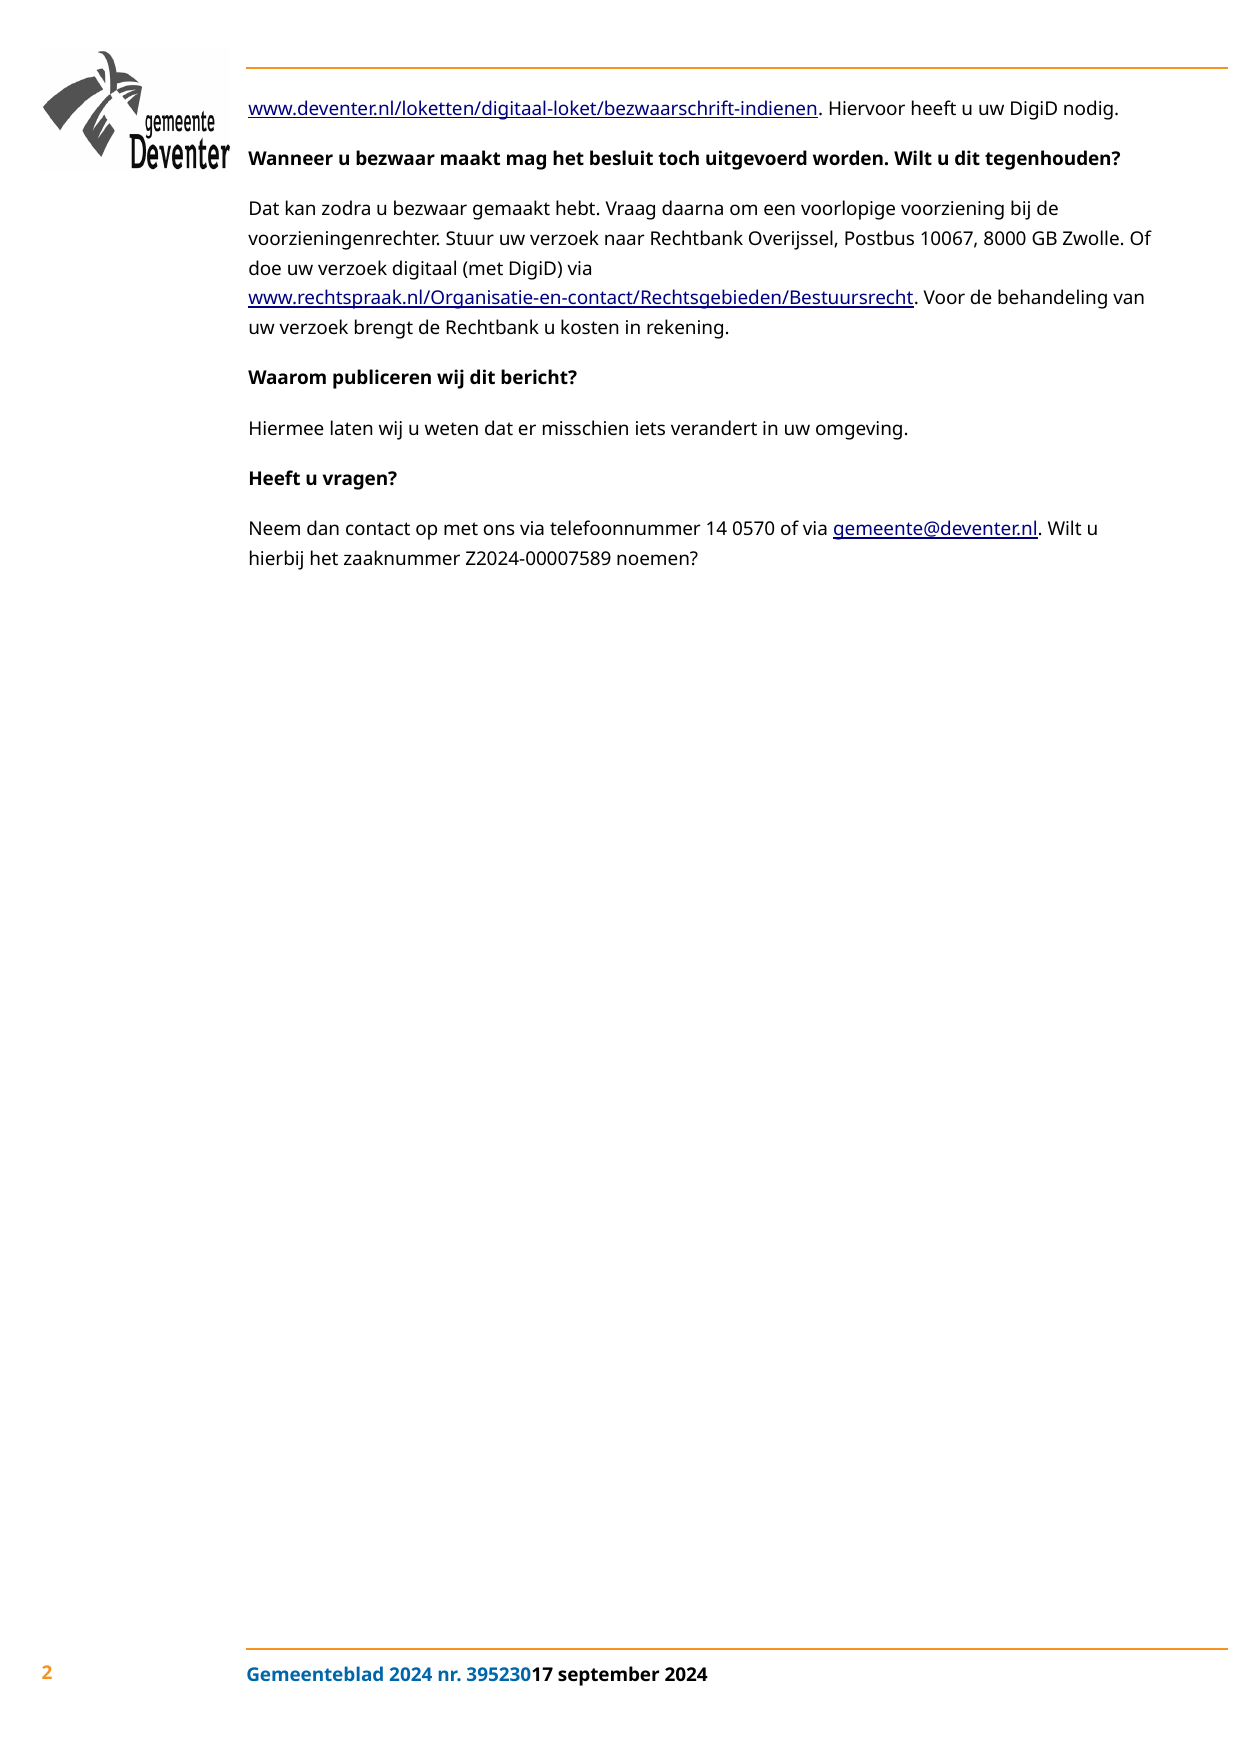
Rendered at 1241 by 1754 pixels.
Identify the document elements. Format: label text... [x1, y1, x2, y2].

picture [41, 47, 231, 172]
text www.deventer.nl/loketten/digitaal-loket/bezwaarschrift-indienen. Hiervoor heeft u uw DigiD nodig. [248, 95, 1152, 121]
text Hiermee laten wij u weten dat er misschien iets verandert in uw omgeving. [248, 415, 1152, 441]
text Wanneer u bezwaar maakt mag het besluit toch uitgevoerd worden. Wilt u dit tegenhouden? [248, 145, 1152, 171]
text Waarom publiceren wij dit bericht? [248, 364, 1152, 390]
text Dat kan zodra u bezwaar gemaakt hebt. Vraag daarna om een voorlopige voorziening bij de voorzieningenrechter. Stuur uw verzoek naar Rechtbank Overijssel, Postbus 10067, 8000 GB Zwolle. Of doe uw verzoek digitaal (met DigiD) via www.rechtspraak.nl/Organisatie-en-contact/Rechtsgebieden/Bestuursrecht. Voor de behandeling van uw verzoek brengt de Rechtbank u kosten in rekening. [248, 196, 1152, 340]
text Neem dan contact op met ons via telefoonnummer 14 0570 of via gemeente@deventer.nl. Wilt u hierbij het zaaknummer Z2024-00007589 noemen? [248, 516, 1152, 571]
text Heeft u vragen? [248, 465, 1152, 491]
